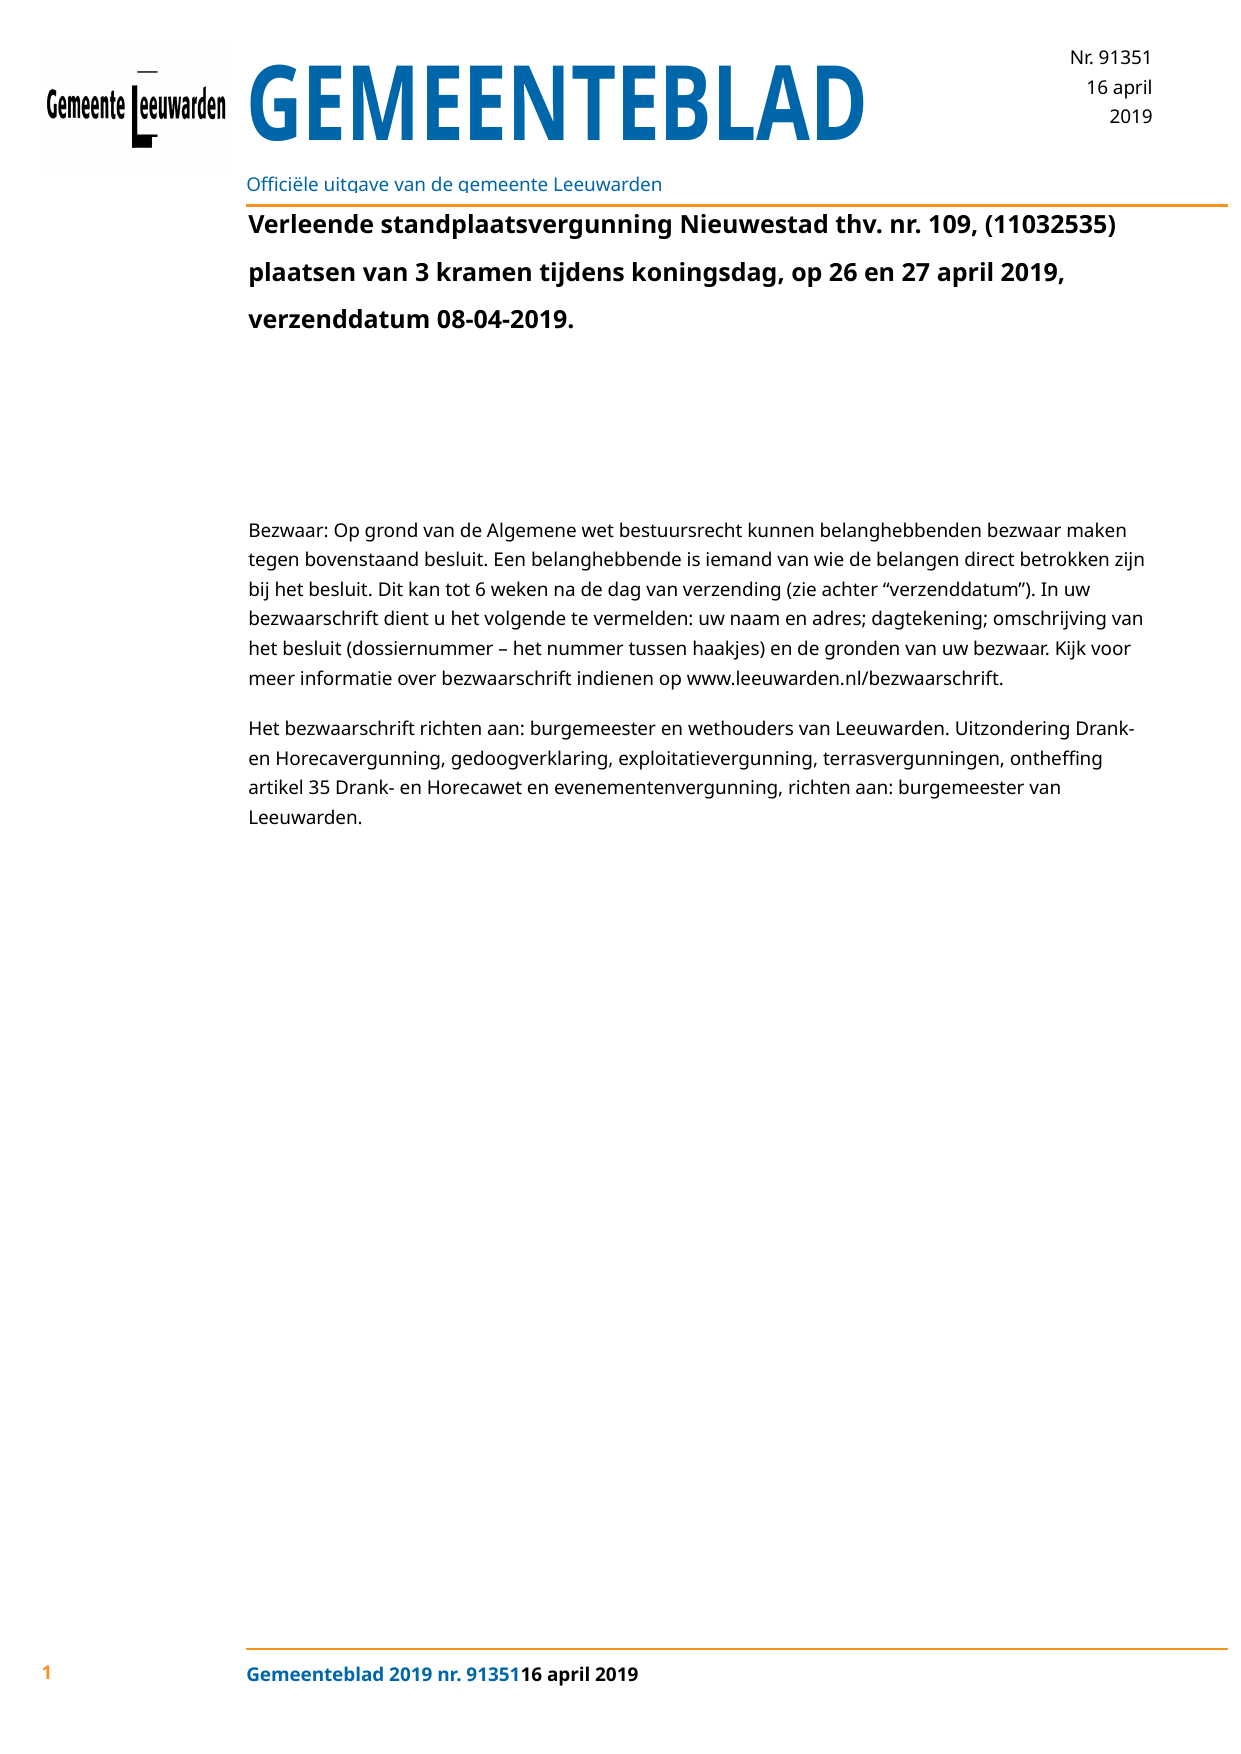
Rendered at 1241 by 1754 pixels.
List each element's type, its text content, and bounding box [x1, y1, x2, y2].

text Verleende standplaatsvergunning Nieuwestad thv. nr. 109, (11032535) plaatsen van 3 kramen tijdens koningsdag, op 26 en 27 april 2019, verzenddatum 08-04-2019. [248, 207, 1152, 336]
text Het bezwaarschrift richten aan: burgemeester en wethouders van Leeuwarden. Uitzondering Drank- en Horecavergunning, gedoogverklaring, exploitatievergunning, terrasvergunningen, ontheffing artikel 35 Drank- en Horecawet en evenementenvergunning, richten aan: burgemeester van Leeuwarden. [248, 715, 1152, 829]
picture [41, 47, 231, 172]
text Bezwaar: Op grond van de Algemene wet bestuursrecht kunnen belanghebbenden bezwaar maken tegen bovenstaand besluit. Een belanghebbende is iemand van wie de belangen direct betrokken zijn bij het besluit. Dit kan tot 6 weken na de dag van verzending (zie achter “verzenddatum”). In uw bezwaarschrift dient u het volgende te vermelden: uw naam en adres; dagtekening; omschrijving van het besluit (dossiernummer – het nummer tussen haakjes) en de gronden van uw bezwaar. Kijk voor meer informatie over bezwaarschrift indienen op www.leeuwarden.nl/bezwaarschrift. [248, 517, 1152, 690]
